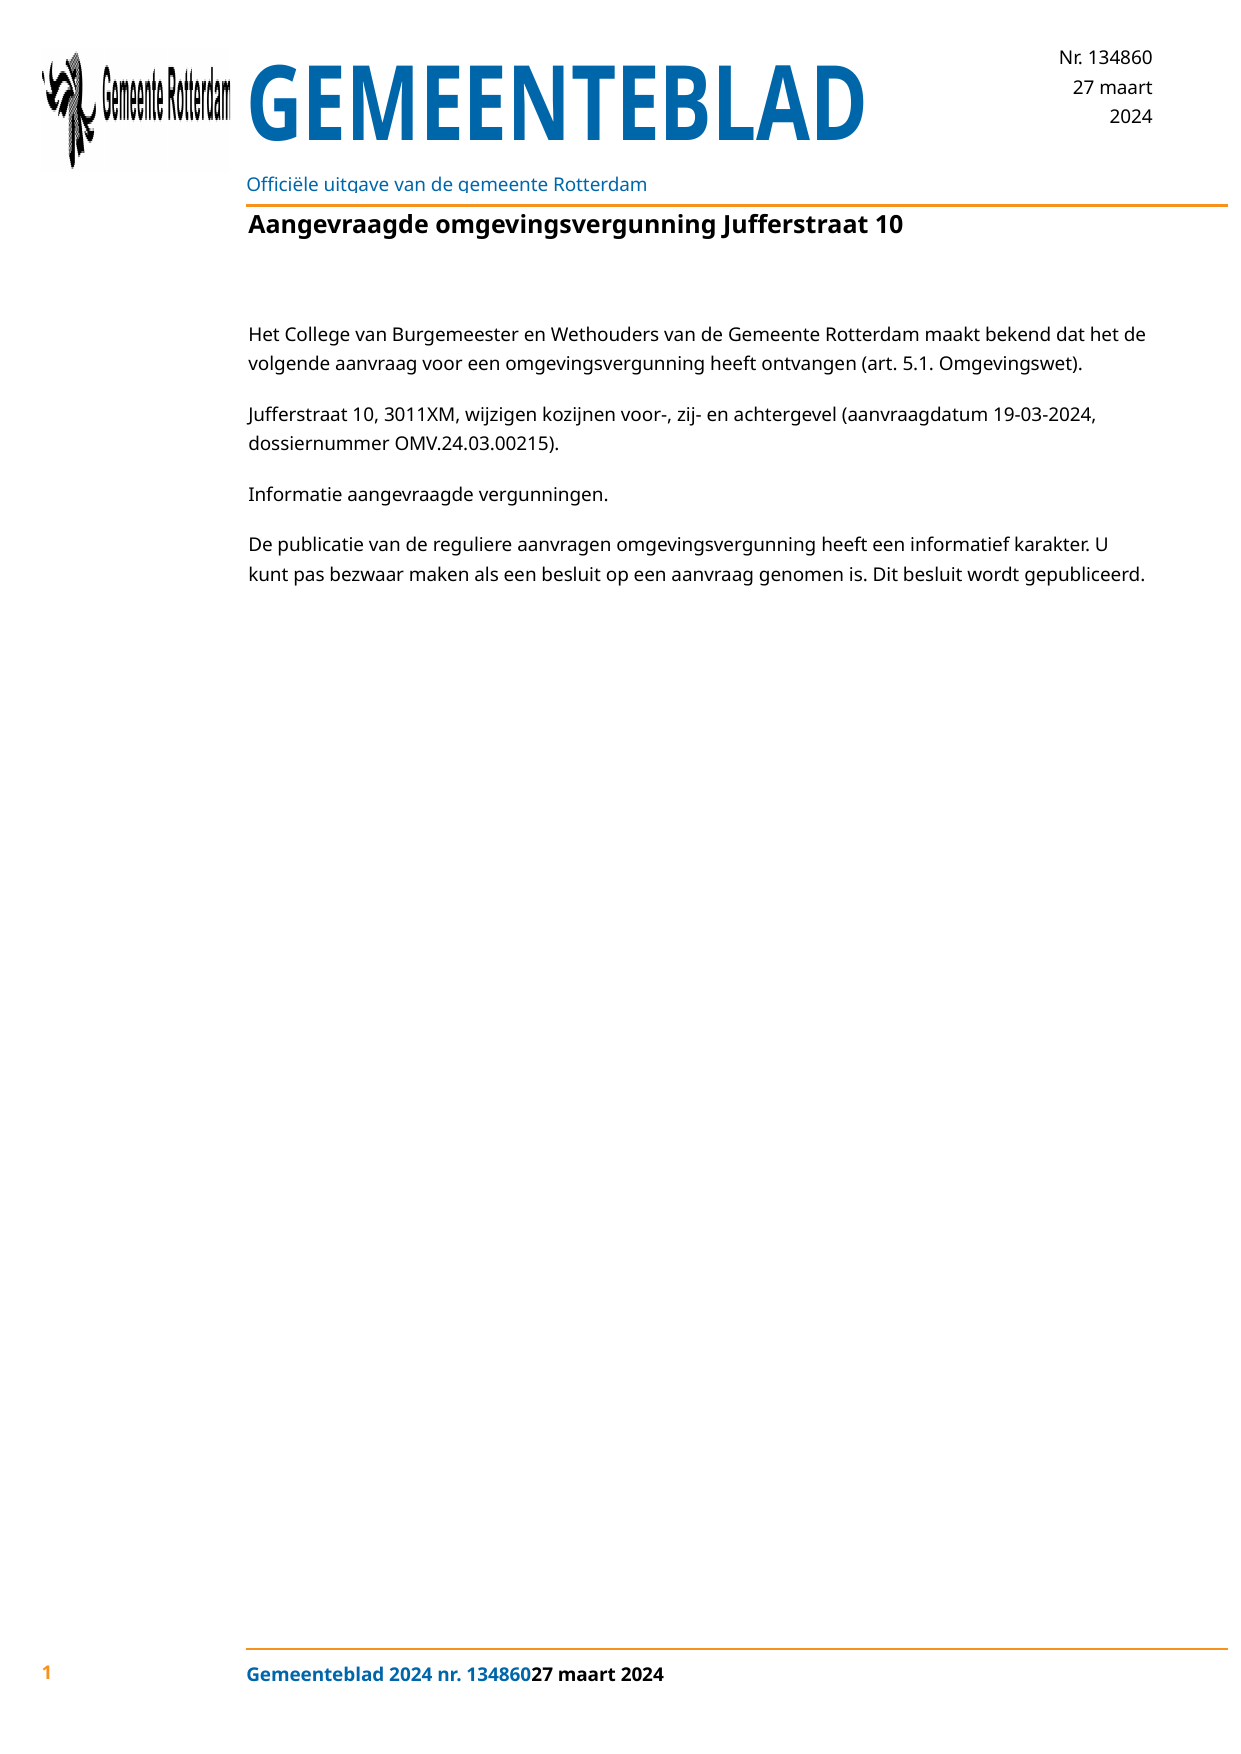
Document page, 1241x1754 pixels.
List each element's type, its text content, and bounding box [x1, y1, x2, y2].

picture [41, 47, 231, 172]
text Het College van Burgemeester en Wethouders van de Gemeente Rotterdam maakt bekend dat het de volgende aanvraag voor een omgevingsvergunning heeft ontvangen (art. 5.1. Omgevingswet). [248, 321, 1152, 376]
text Jufferstraat 10, 3011XM, wijzigen kozijnen voor-, zij- en achtergevel (aanvraagdatum 19-03-2024, dossiernummer OMV.24.03.00215). [248, 401, 1152, 456]
text Informatie aangevraagde vergunningen. [248, 481, 1152, 506]
text Aangevraagde omgevingsvergunning Jufferstraat 10 [248, 207, 1152, 241]
text De publicatie van de reguliere aanvragen omgevingsvergunning heeft een informatief karakter. U kunt pas bezwaar maken als een besluit op een aanvraag genomen is. Dit besluit wordt gepubliceerd. [248, 531, 1152, 586]
